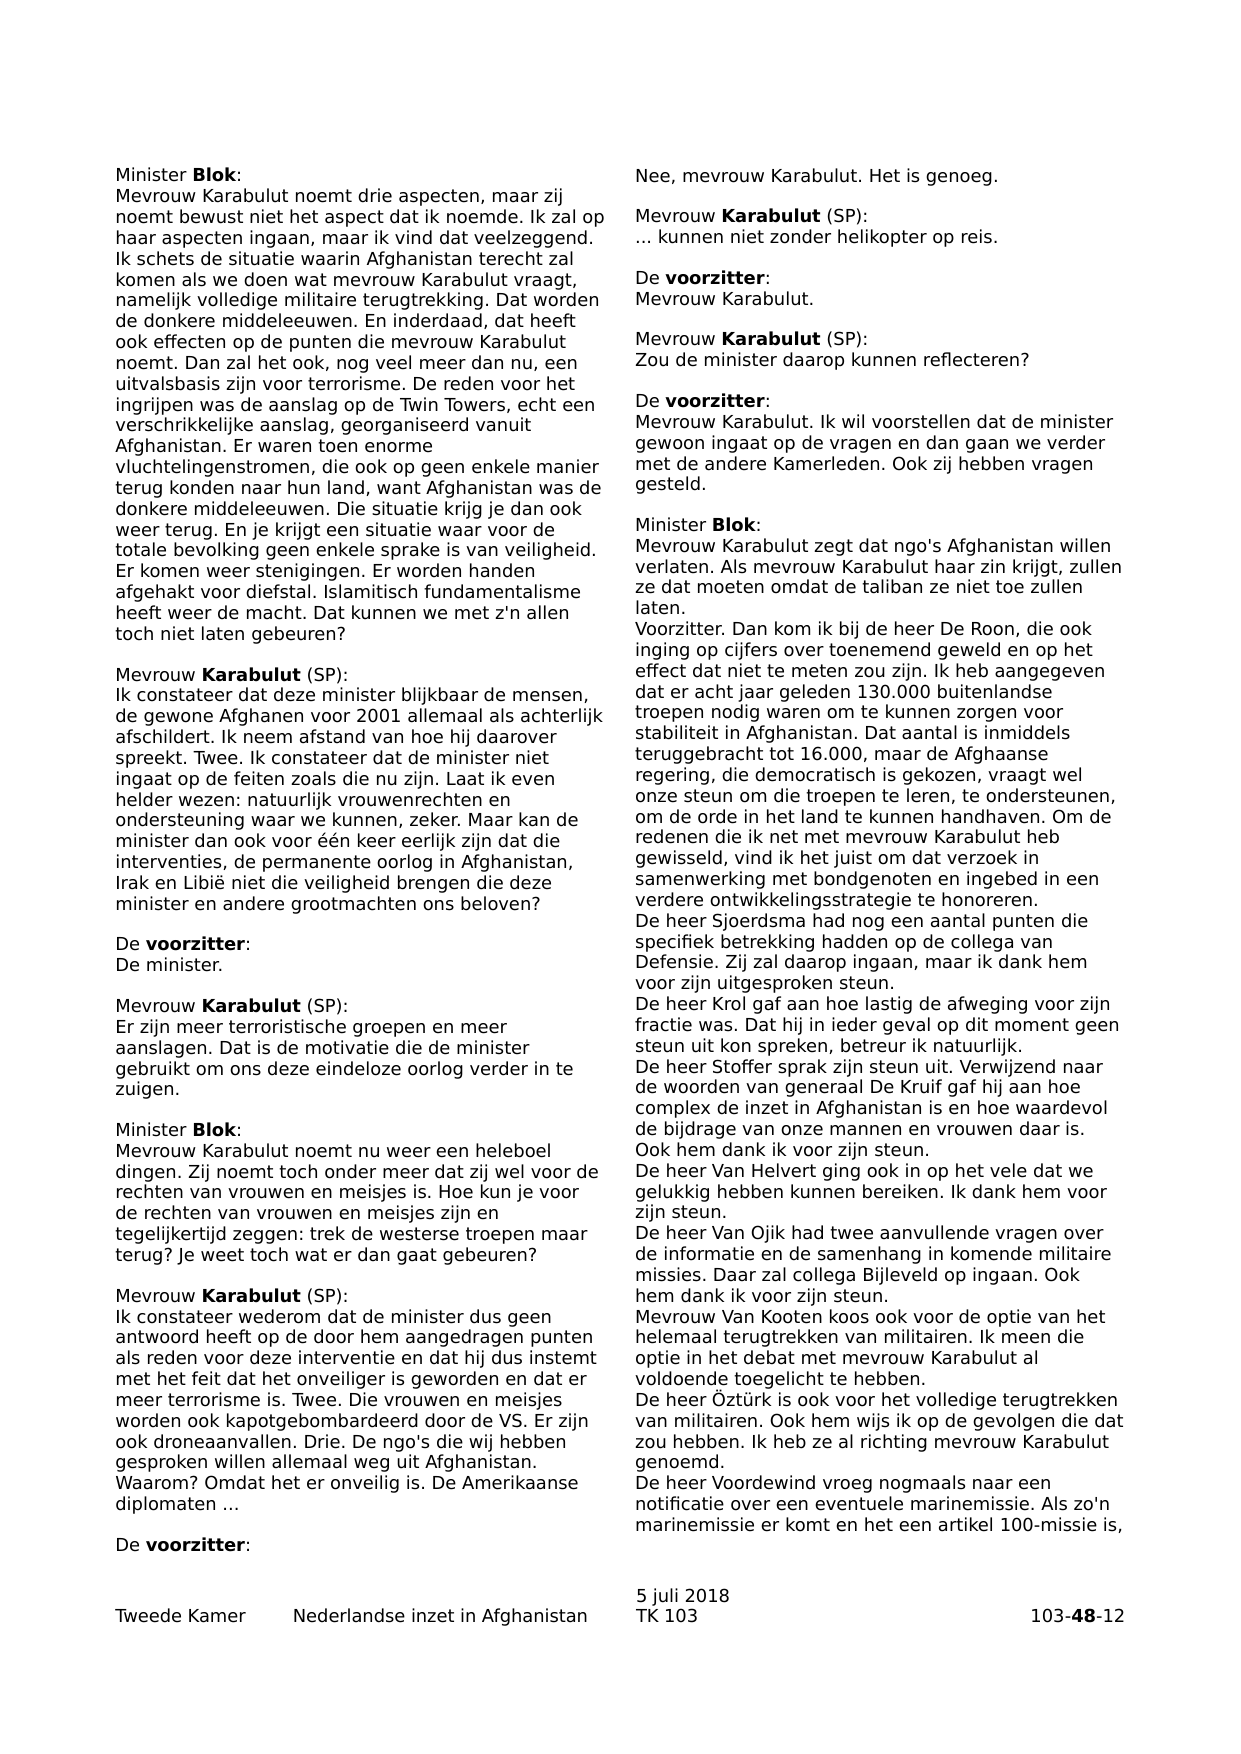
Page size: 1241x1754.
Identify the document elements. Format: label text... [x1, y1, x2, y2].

text De heer Van Ojik had twee aanvullende vragen over de informatie en de samenhang in komende militaire missies. Daar zal collega Bijleveld op ingaan. Ook hem dank ik voor zijn steun. [635, 1223, 1125, 1306]
text Mevrouw Karabulut (SP): [115, 664, 605, 685]
text Ik constateer dat deze minister blijkbaar de mensen, de gewone Afghanen voor 2001 allemaal als achterlijk afschildert. Ik neem afstand van hoe hij daarover spreekt. Twee. Ik constateer dat de minister niet ingaat op de feiten zoals die nu zijn. Laat ik even helder wezen: natuurlijk vrouwenrechten en ondersteuning waar we kunnen, zeker. Maar kan de minister dan ook voor één keer eerlijk zijn dat die interventies, de permanente oorlog in Afghanistan, Irak en Libië niet die veiligheid brengen die deze minister en andere grootmachten ons beloven? [115, 685, 605, 914]
text Mevrouw Karabulut noemt drie aspecten, maar zij noemt bewust niet het aspect dat ik noemde. Ik zal op haar aspecten ingaan, maar ik vind dat veelzeggend. Ik schets de situatie waarin Afghanistan terecht zal komen als we doen wat mevrouw Karabulut vraagt, namelijk volledige militaire terugtrekking. Dat worden de donkere middeleeuwen. En inderdaad, dat heeft ook effecten op de punten die mevrouw Karabulut noemt. Dan zal het ook, nog veel meer dan nu, een uitvalsbasis zijn voor terrorisme. De reden voor het ingrijpen was de aanslag op de Twin Towers, echt een verschrikkelijke aanslag, georganiseerd vanuit Afghanistan. Er waren toen enorme vluchtelingenstromen, die ook op geen enkele manier terug konden naar hun land, want Afghanistan was de donkere middeleeuwen. Die situatie krijg je dan ook weer terug. En je krijgt een situatie waar voor de totale bevolking geen enkele sprake is van veiligheid. Er komen weer stenigingen. Er worden handen afgehakt voor diefstal. Islamitisch fundamentalisme heeft weer de macht. Dat kunnen we met z'n allen toch niet laten gebeuren? [115, 186, 605, 644]
text De heer Öztürk is ook voor het volledige terugtrekken van militairen. Ook hem wijs ik op de gevolgen die dat zou hebben. Ik heb ze al richting mevrouw Karabulut genoemd. [635, 1390, 1125, 1473]
text De voorzitter: [115, 1535, 605, 1555]
text De minister. [115, 955, 605, 976]
text Mevrouw Karabulut (SP): [115, 996, 605, 1017]
text Mevrouw Karabulut (SP): [635, 329, 1125, 350]
text Mevrouw Karabulut. Ik wil voorstellen dat de minister gewoon ingaat op de vragen en dan gaan we verder met de andere Kamerleden. Ook zij hebben vragen gesteld. [635, 412, 1125, 495]
text Minister Blok: [635, 515, 1125, 536]
text Ik constateer wederom dat de minister dus geen antwoord heeft op de door hem aangedragen punten als reden voor deze interventie en dat hij dus instemt met het feit dat het onveiliger is geworden en dat er meer terrorisme is. Twee. Die vrouwen en meisjes worden ook kapotgebombardeerd door de VS. Er zijn ook droneaanvallen. Drie. De ngo's die wij hebben gesproken willen allemaal weg uit Afghanistan. Waarom? Omdat het er onveilig is. De Amerikaanse diplomaten ... [115, 1306, 605, 1515]
text Mevrouw Karabulut zegt dat ngo's Afghanistan willen verlaten. Als mevrouw Karabulut haar zin krijgt, zullen ze dat moeten omdat de taliban ze niet toe zullen laten. [635, 536, 1125, 619]
text Mevrouw Karabulut. [635, 288, 1125, 309]
text Nee, mevrouw Karabulut. Het is genoeg. [635, 165, 1125, 186]
text Mevrouw Van Kooten koos ook voor de optie van het helemaal terugtrekken van militairen. Ik meen die optie in het debat met mevrouw Karabulut al voldoende toegelicht te hebben. [635, 1306, 1125, 1390]
text Minister Blok: [115, 165, 605, 186]
text ... kunnen niet zonder helikopter op reis. [635, 227, 1125, 248]
text Er zijn meer terroristische groepen en meer aanslagen. Dat is de motivatie die de minister gebruikt om ons deze eindeloze oorlog verder in te zuigen. [115, 1017, 605, 1100]
text Minister Blok: [115, 1120, 605, 1141]
text De heer Sjoerdsma had nog een aantal punten die specifiek betrekking hadden op de collega van Defensie. Zij zal daarop ingaan, maar ik dank hem voor zijn uitgesproken steun. [635, 911, 1125, 994]
text Zou de minister daarop kunnen reflecteren? [635, 350, 1125, 371]
text De heer Voordewind vroeg nogmaals naar een notificatie over een eventuele marinemissie. Als zo'n marinemissie er komt en het een artikel 100-missie is, [635, 1473, 1125, 1536]
text De heer Stoffer sprak zijn steun uit. Verwijzend naar de woorden van generaal De Kruif gaf hij aan hoe complex de inzet in Afghanistan is en hoe waardevol de bijdrage van onze mannen en vrouwen daar is. Ook hem dank ik voor zijn steun. [635, 1056, 1125, 1161]
text De voorzitter: [635, 391, 1125, 412]
text Mevrouw Karabulut noemt nu weer een heleboel dingen. Zij noemt toch onder meer dat zij wel voor de rechten van vrouwen en meisjes is. Hoe kun je voor de rechten van vrouwen en meisjes zijn en tegelijkertijd zeggen: trek de westerse troepen maar terug? Je weet toch wat er dan gaat gebeuren? [115, 1141, 605, 1266]
text Voorzitter. Dan kom ik bij de heer De Roon, die ook inging op cijfers over toenemend geweld en op het effect dat niet te meten zou zijn. Ik heb aangegeven dat er acht jaar geleden 130.000 buitenlandse troepen nodig waren om te kunnen zorgen voor stabiliteit in Afghanistan. Dat aantal is inmiddels teruggebracht tot 16.000, maar de Afghaanse regering, die democratisch is gekozen, vraagt wel onze steun om die troepen te leren, te ondersteunen, om de orde in het land te kunnen handhaven. Om de redenen die ik net met mevrouw Karabulut heb gewisseld, vind ik het juist om dat verzoek in samenwerking met bondgenoten en ingebed in een verdere ontwikkelingsstrategie te honoreren. [635, 619, 1125, 911]
text Mevrouw Karabulut (SP): [115, 1286, 605, 1306]
text De heer Van Helvert ging ook in op het vele dat we gelukkig hebben kunnen bereiken. Ik dank hem voor zijn steun. [635, 1161, 1125, 1223]
text De heer Krol gaf aan hoe lastig de afweging voor zijn fractie was. Dat hij in ieder geval op dit moment geen steun uit kon spreken, betreur ik natuurlijk. [635, 994, 1125, 1056]
text De voorzitter: [115, 934, 605, 955]
text De voorzitter: [635, 268, 1125, 288]
text Mevrouw Karabulut (SP): [635, 206, 1125, 227]
